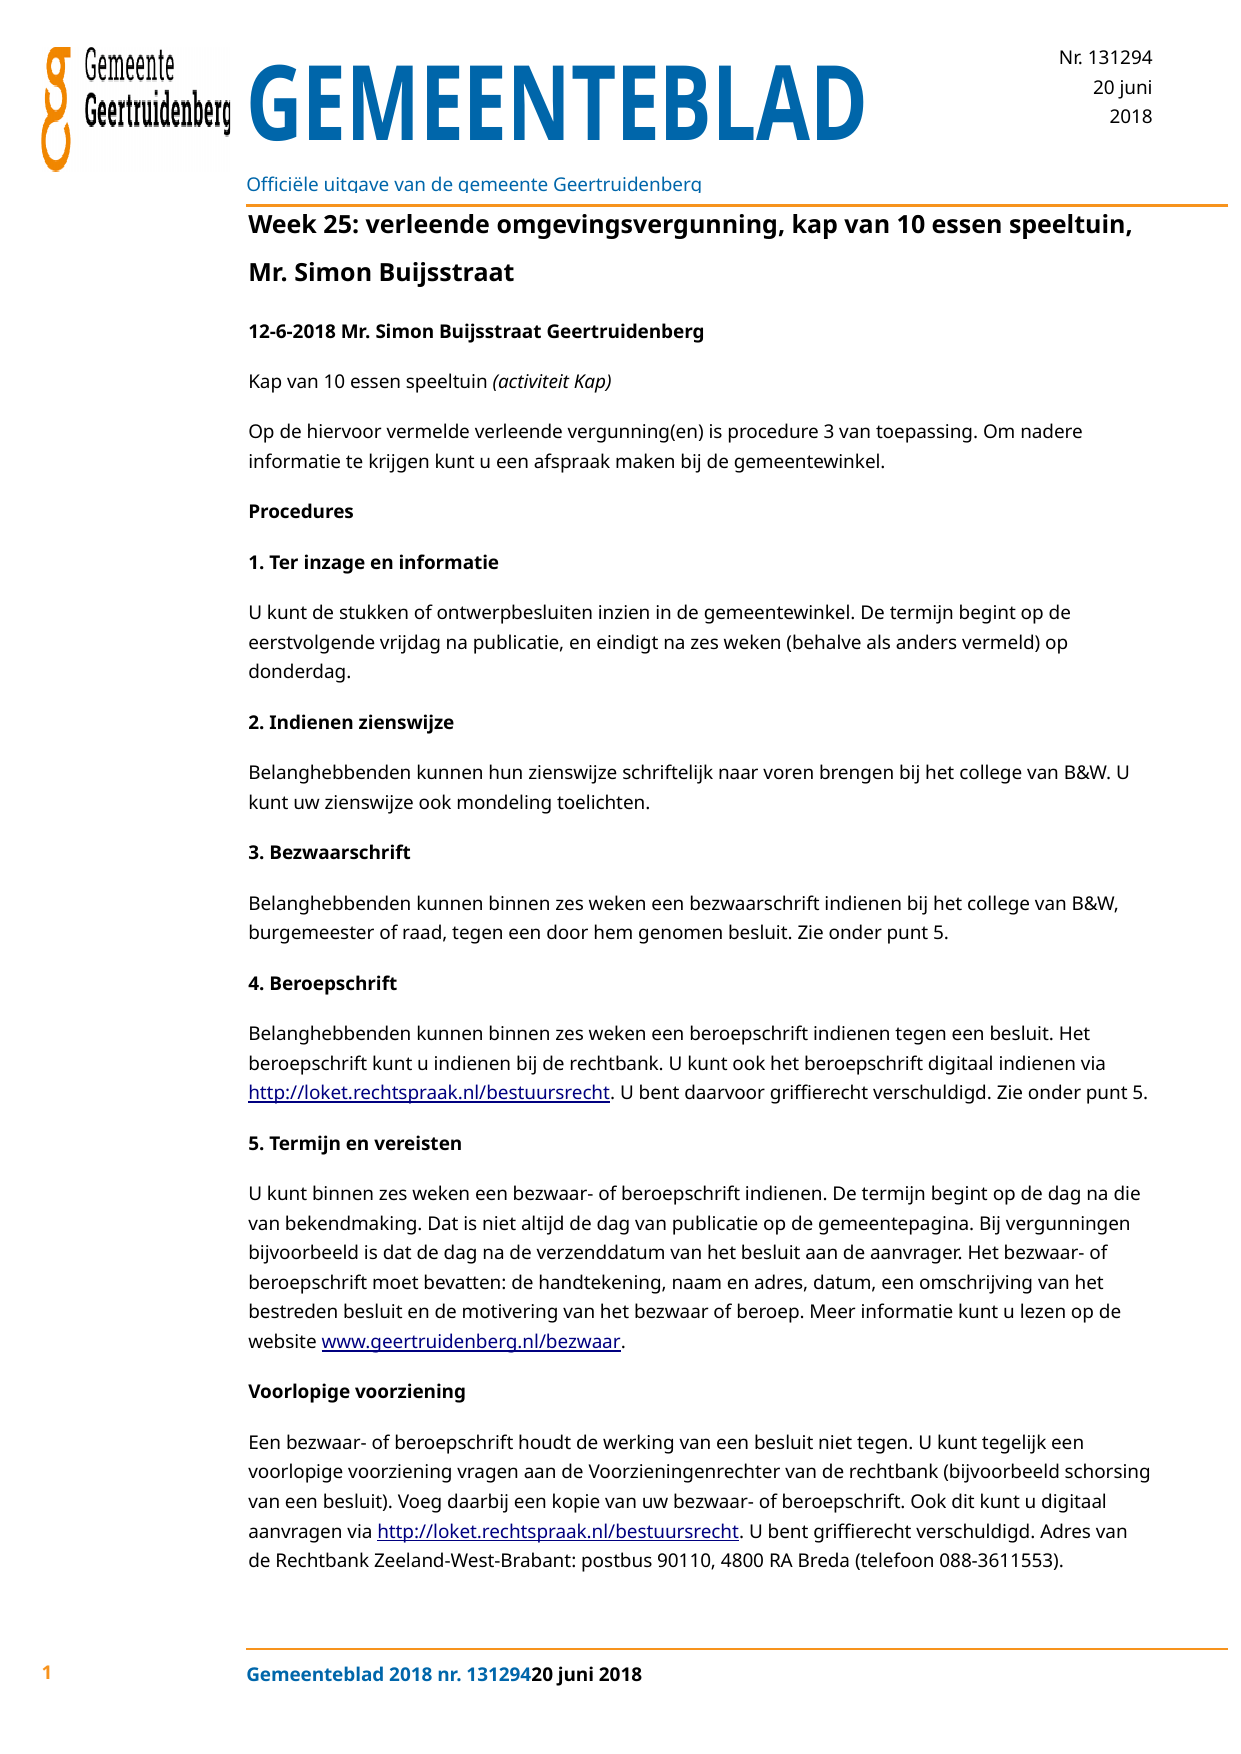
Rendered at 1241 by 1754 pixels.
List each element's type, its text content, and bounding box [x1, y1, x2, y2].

text 12-6-2018 Mr. Simon Buijsstraat Geertruidenberg [248, 318, 1152, 344]
text Procedures [248, 499, 1152, 524]
text Op de hiervoor vermelde verleende vergunning(en) is procedure 3 van toepassing. Om nadere informatie te krijgen kunt u een afspraak maken bij de gemeentewinkel. [248, 419, 1152, 474]
text 3. Bezwaarschrift [248, 839, 1152, 865]
picture [41, 47, 231, 172]
text 2. Indienen zienswijze [248, 709, 1152, 735]
text Kap van 10 essen speeltuin (activiteit Kap) [248, 368, 1152, 394]
text Belanghebbenden kunnen binnen zes weken een bezwaarschrift indienen bij het college van B&W, burgemeester of raad, tegen een door hem genomen besluit. Zie onder punt 5. [248, 890, 1152, 945]
text 5. Termijn en vereisten [248, 1130, 1152, 1156]
text Week 25: verleende omgevingsvergunning, kap van 10 essen speeltuin, Mr. Simon Buijsstraat [248, 207, 1152, 288]
text Belanghebbenden kunnen hun zienswijze schriftelijk naar voren brengen bij het college van B&W. U kunt uw zienswijze ook mondeling toelichten. [248, 759, 1152, 815]
text Voorlopige voorziening [248, 1379, 1152, 1404]
text U kunt binnen zes weken een bezwaar- of beroepschrift indienen. De termijn begint op de dag na die van bekendmaking. Dat is niet altijd de dag van publicatie op de gemeentepagina. Bij vergunningen bijvoorbeeld is dat de dag na de verzenddatum van het besluit aan de aanvrager. Het bezwaar- of beroepschrift moet bevatten: de handtekening, naam en adres, datum, een omschrijving van het bestreden besluit en de motivering van het bezwaar of beroep. Meer informatie kunt u lezen op de website www.geertruidenberg.nl/bezwaar. [248, 1180, 1152, 1354]
text U kunt de stukken of ontwerpbesluiten inzien in de gemeentewinkel. De termijn begint op de eerstvolgende vrijdag na publicatie, en eindigt na zes weken (behalve als anders vermeld) op donderdag. [248, 599, 1152, 684]
text Belanghebbenden kunnen binnen zes weken een beroepschrift indienen tegen een besluit. Het beroepschrift kunt u indienen bij de rechtbank. U kunt ook het beroepschrift digitaal indienen via http://loket.rechtspraak.nl/bestuursrecht. U bent daarvoor griffierecht verschuldigd. Zie onder punt 5. [248, 1020, 1152, 1105]
text 1. Ter inzage en informatie [248, 549, 1152, 575]
text Een bezwaar- of beroepschrift houdt de werking van een besluit niet tegen. U kunt tegelijk een voorlopige voorziening vragen aan de Voorzieningenrechter van de rechtbank (bijvoorbeeld schorsing van een besluit). Voeg daarbij een kopie van uw bezwaar- of beroepschrift. Ook dit kunt u digitaal aanvragen via http://loket.rechtspraak.nl/bestuursrecht. U bent griffierecht verschuldigd. Adres van de Rechtbank Zeeland-West-Brabant: postbus 90110, 4800 RA Breda (telefoon 088-3611553). [248, 1429, 1152, 1573]
text 4. Beroepschrift [248, 970, 1152, 996]
